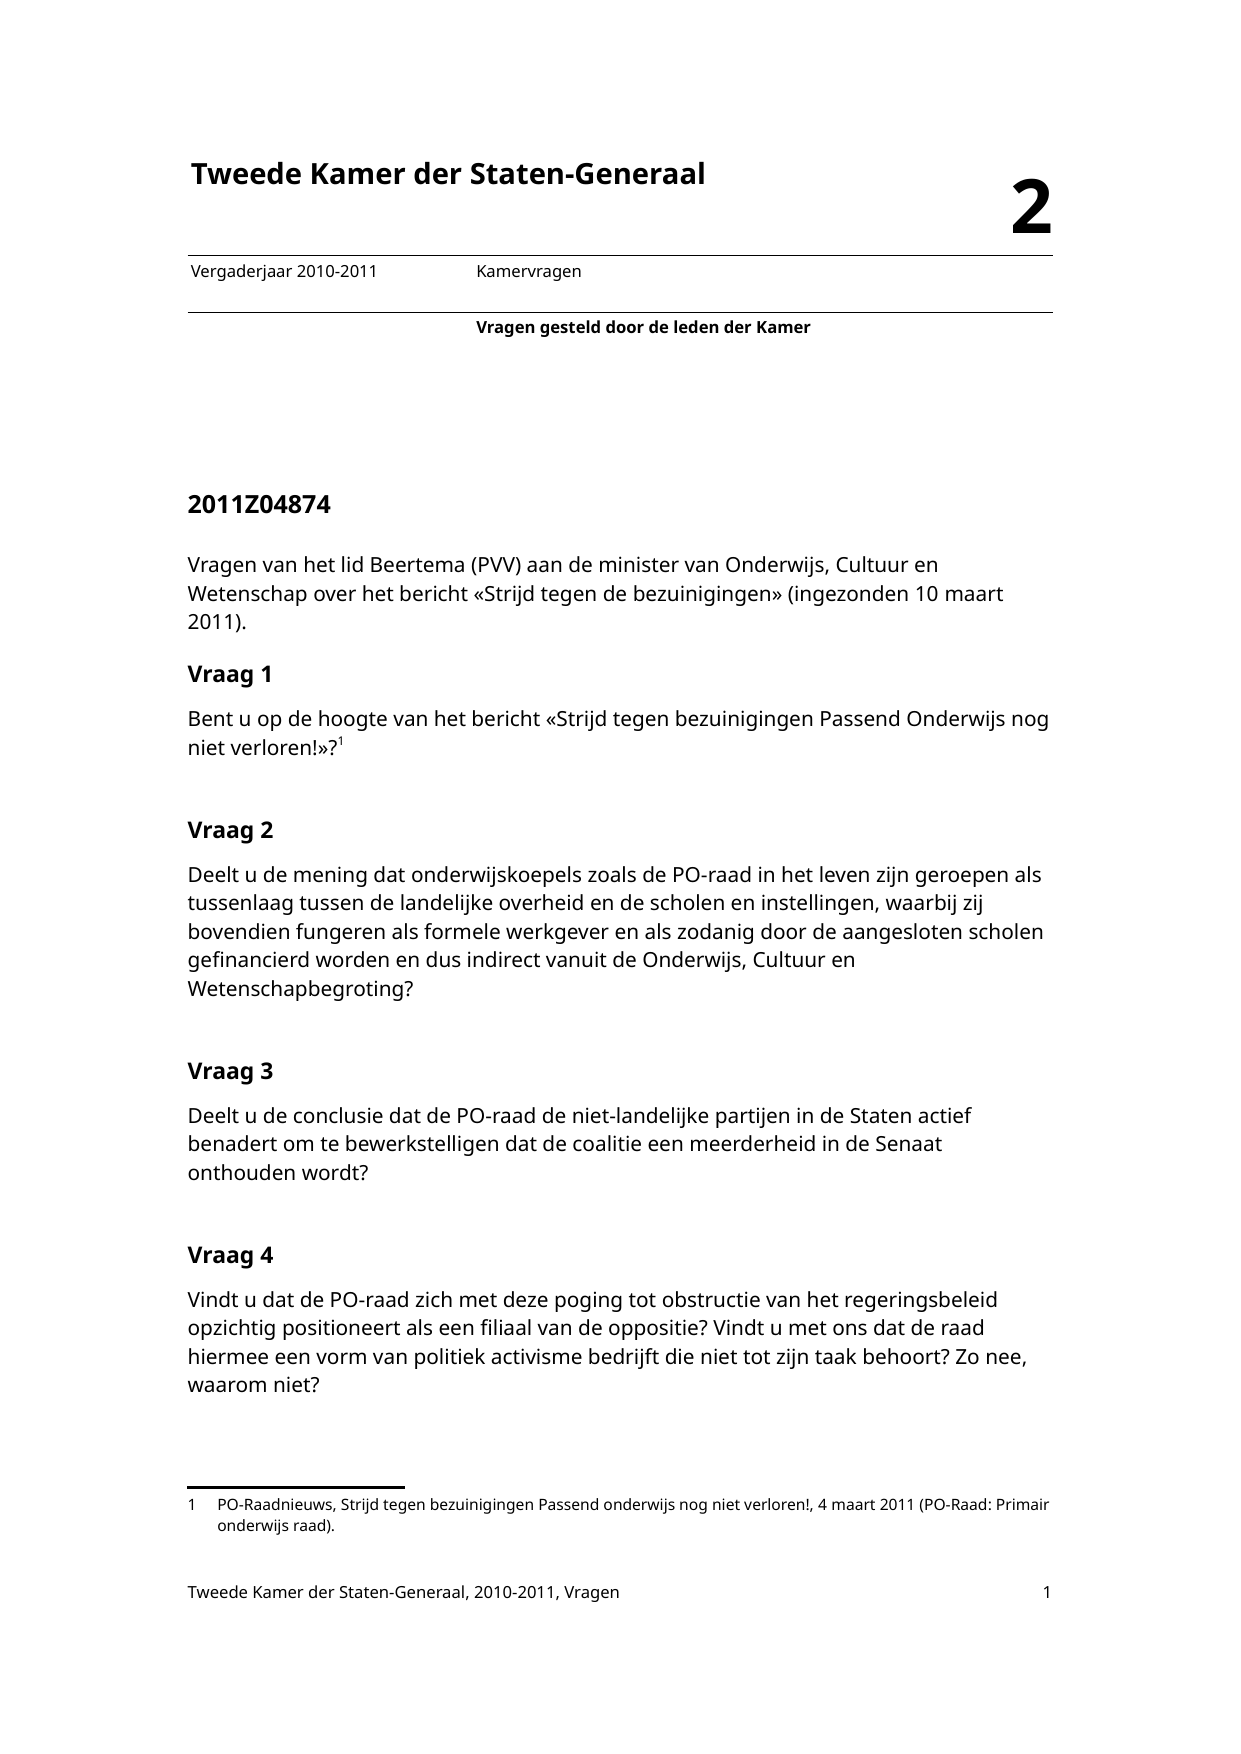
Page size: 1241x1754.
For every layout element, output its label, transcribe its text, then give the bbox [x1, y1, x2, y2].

table_cell Vergaderjaar 2010-2011 [188, 256, 473, 312]
subtitle Vraag 4 [187, 1239, 1053, 1270]
subtitle Vraag 3 [187, 1055, 1053, 1086]
table_header Tweede Kamer der Staten-Generaal [188, 150, 879, 255]
subtitle Vraag 1 [187, 658, 1053, 689]
text Vragen van het lid Beertema (PVV) aan de minister van Onderwijs, Cultuur en Wetenschap over het bericht «Strijd tegen de bezuinigingen» (ingezonden 10 maart 2011). [187, 550, 1053, 636]
text Deelt u de conclusie dat de PO-raad de niet-landelijke partijen in de Staten actief benadert om te bewerkstelligen dat de coalitie een meerderheid in de Senaat onthouden wordt? [187, 1101, 1053, 1186]
text Bent u op de hoogte van het bericht «Strijd tegen bezuinigingen Passend Onderwijs nog niet verloren!»? [187, 704, 1053, 761]
text PO-Raadnieuws, Strijd tegen bezuinigingen Passend onderwijs nog niet verloren!, 4 maart 2011 (PO-Raad: Primair onderwijs raad). [187, 1479, 1053, 1536]
table_cell Kamervragen [473, 256, 1053, 312]
table_cell [188, 313, 473, 339]
text 2011Z04874 [187, 487, 1053, 521]
table_header 2 [880, 150, 1053, 255]
subtitle Vraag 2 [187, 814, 1053, 845]
text Deelt u de mening dat onderwijskoepels zoals de PO-raad in het leven zijn geroepen als tussenlaag tussen de landelijke overheid en de scholen en instellingen, waarbij zij bovendien fungeren als formele werkgever en als zodanig door de aangesloten scholen gefinancierd worden en dus indirect vanuit de Onderwijs, Cultuur en Wetenschapbegroting? [187, 860, 1053, 1002]
table_cell Vragen gesteld door de leden der Kamer [473, 313, 1053, 339]
text Vindt u dat de PO-raad zich met deze poging tot obstructie van het regeringsbeleid opzichtig positioneert als een filiaal van de oppositie? Vindt u met ons dat de raad hiermee een vorm van politiek activisme bedrijft die niet tot zijn taak behoort? Zo nee, waarom niet? [187, 1285, 1053, 1399]
